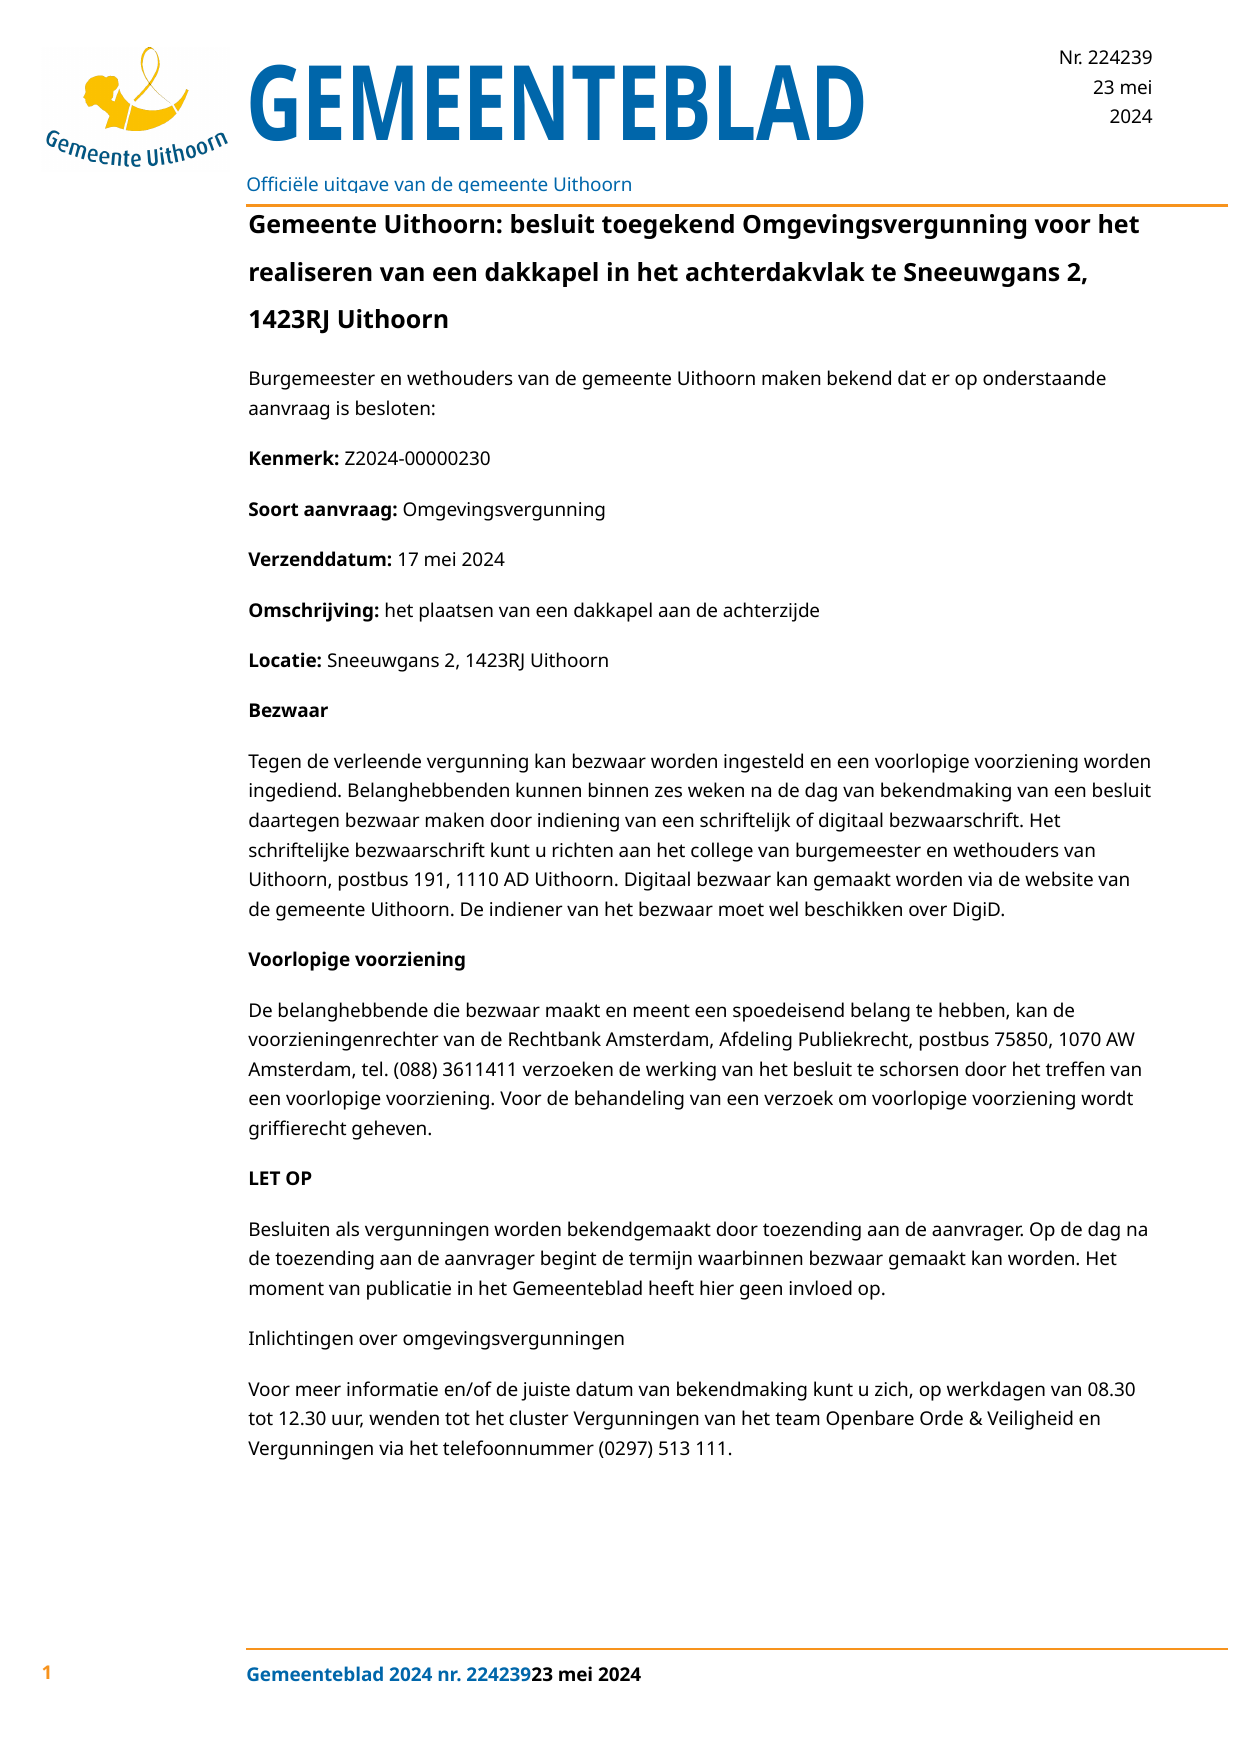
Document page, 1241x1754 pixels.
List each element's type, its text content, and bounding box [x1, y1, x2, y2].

text Bezwaar [248, 698, 1152, 723]
text Besluiten als vergunningen worden bekendgemaakt door toezending aan de aanvrager. Op de dag na de toezending aan de aanvrager begint de termijn waarbinnen bezwaar gemaakt kan worden. Het moment van publicatie in het Gemeenteblad heeft hier geen invloed op. [248, 1216, 1152, 1301]
text Voorlopige voorziening [248, 946, 1152, 972]
picture [41, 47, 231, 172]
text De belanghebbende die bezwaar maakt en meent een spoedeisend belang te hebben, kan de voorzieningenrechter van de Rechtbank Amsterdam, Afdeling Publiekrecht, postbus 75850, 1070 AW Amsterdam, tel. (088) 3611411 verzoeken de werking van het besluit te schorsen door het treffen van een voorlopige voorziening. Voor de behandeling van een verzoek om voorlopige voorziening wordt griffierecht geheven. [248, 997, 1152, 1141]
text Kenmerk: Z2024-00000230 [248, 446, 1152, 471]
text Voor meer informatie en/of de juiste datum van bekendmaking kunt u zich, op werkdagen van 08.30 tot 12.30 uur, wenden tot het cluster Vergunningen van het team Openbare Orde & Veiligheid en Vergunningen via het telefoonnummer (0297) 513 111. [248, 1376, 1152, 1461]
text Soort aanvraag: Omgevingsvergunning [248, 496, 1152, 522]
text Inlichtingen over omgevingsvergunningen [248, 1326, 1152, 1351]
text Gemeente Uithoorn: besluit toegekend Omgevingsvergunning voor het realiseren van een dakkapel in het achterdakvlak te Sneeuwgans 2, 1423RJ Uithoorn [248, 207, 1152, 336]
text Verzenddatum: 17 mei 2024 [248, 546, 1152, 572]
text Tegen de verleende vergunning kan bezwaar worden ingesteld en een voorlopige voorziening worden ingediend. Belanghebbenden kunnen binnen zes weken na de dag van bekendmaking van een besluit daartegen bezwaar maken door indiening van een schriftelijk of digitaal bezwaarschrift. Het schriftelijke bezwaarschrift kunt u richten aan het college van burgemeester en wethouders van Uithoorn, postbus 191, 1110 AD Uithoorn. Digitaal bezwaar kan gemaakt worden via de website van de gemeente Uithoorn. De indiener van het bezwaar moet wel beschikken over DigiD. [248, 748, 1152, 922]
text Locatie: Sneeuwgans 2, 1423RJ Uithoorn [248, 647, 1152, 673]
text LET OP [248, 1166, 1152, 1191]
text Burgemeester en wethouders van de gemeente Uithoorn maken bekend dat er op onderstaande aanvraag is besloten: [248, 366, 1152, 421]
text Omschrijving: het plaatsen van een dakkapel aan de achterzijde [248, 597, 1152, 622]
